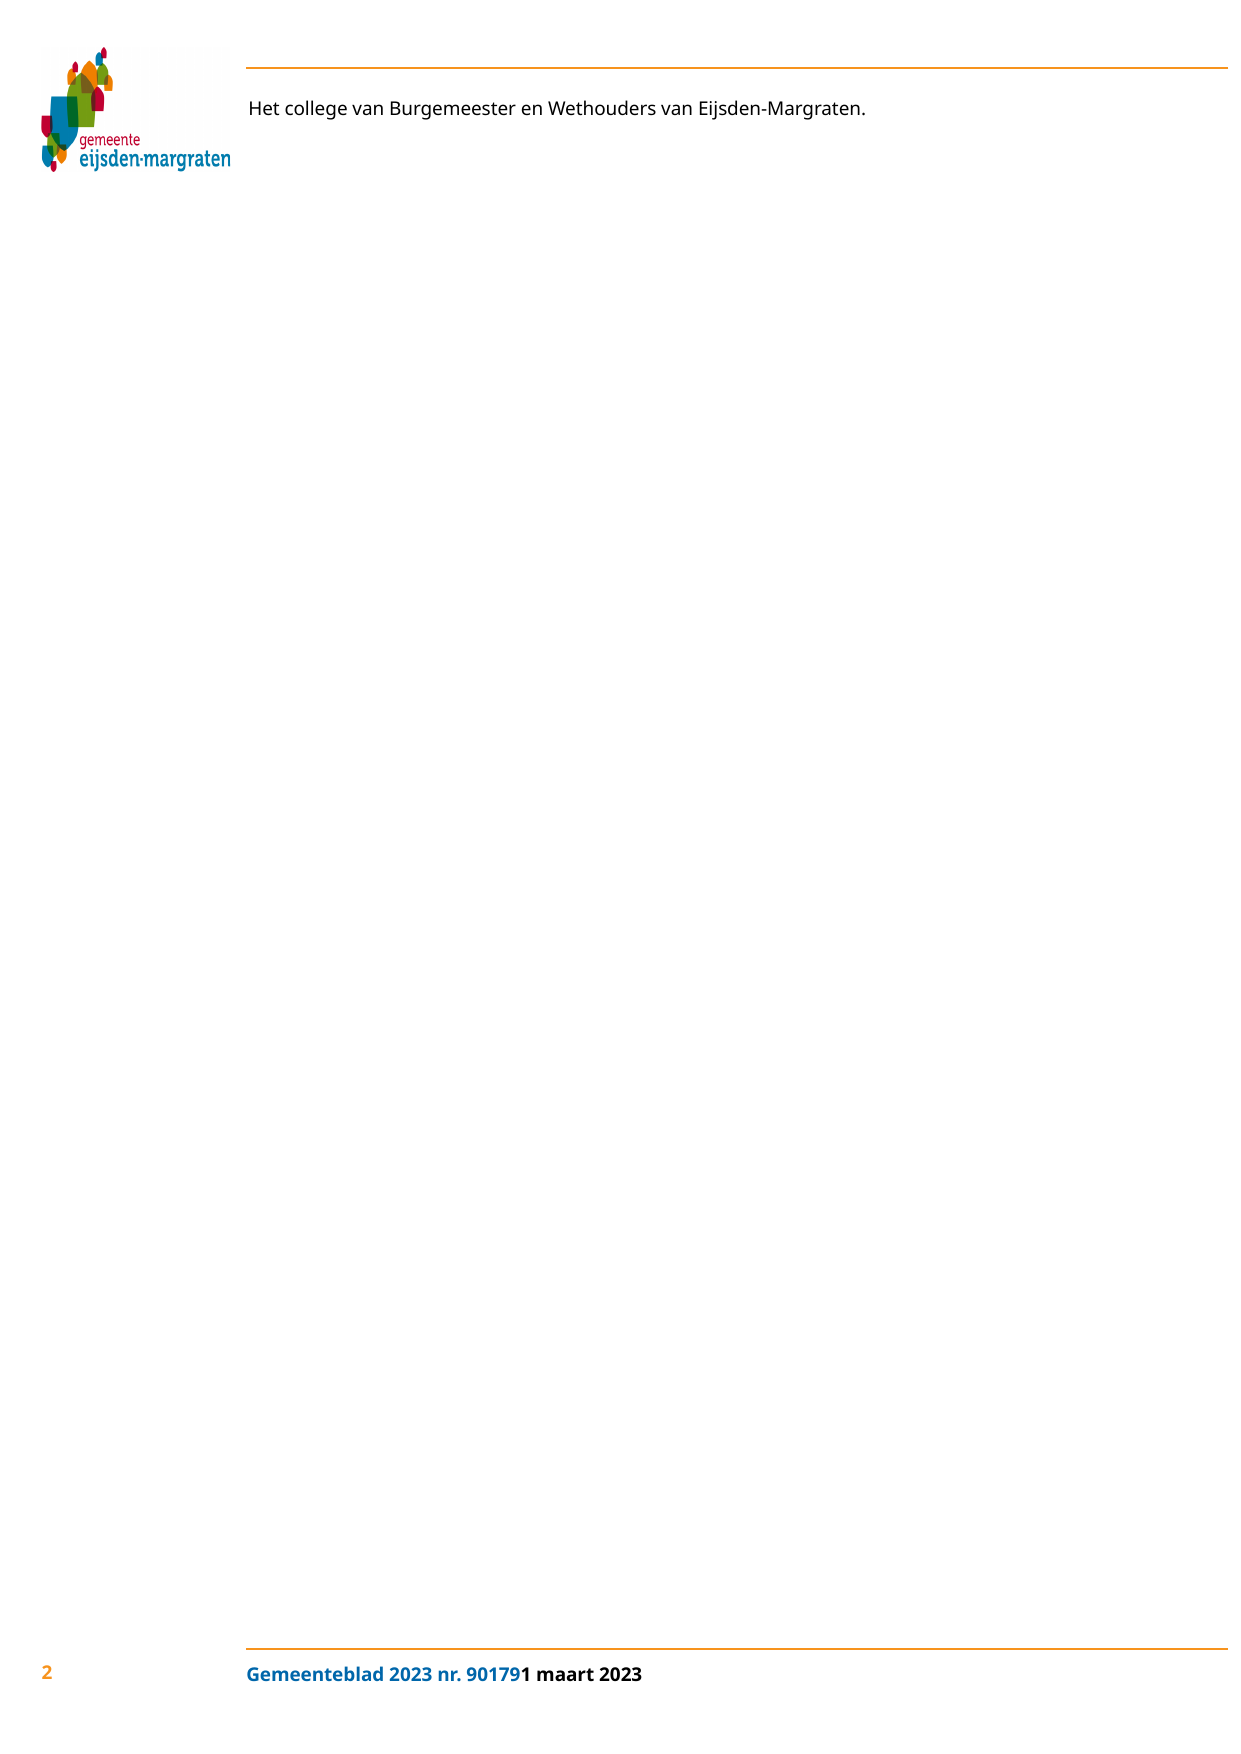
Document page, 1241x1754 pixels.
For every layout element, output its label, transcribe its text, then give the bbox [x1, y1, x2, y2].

text Het college van Burgemeester en Wethouders van Eijsden-Margraten. [248, 95, 1152, 121]
picture [41, 47, 231, 172]
